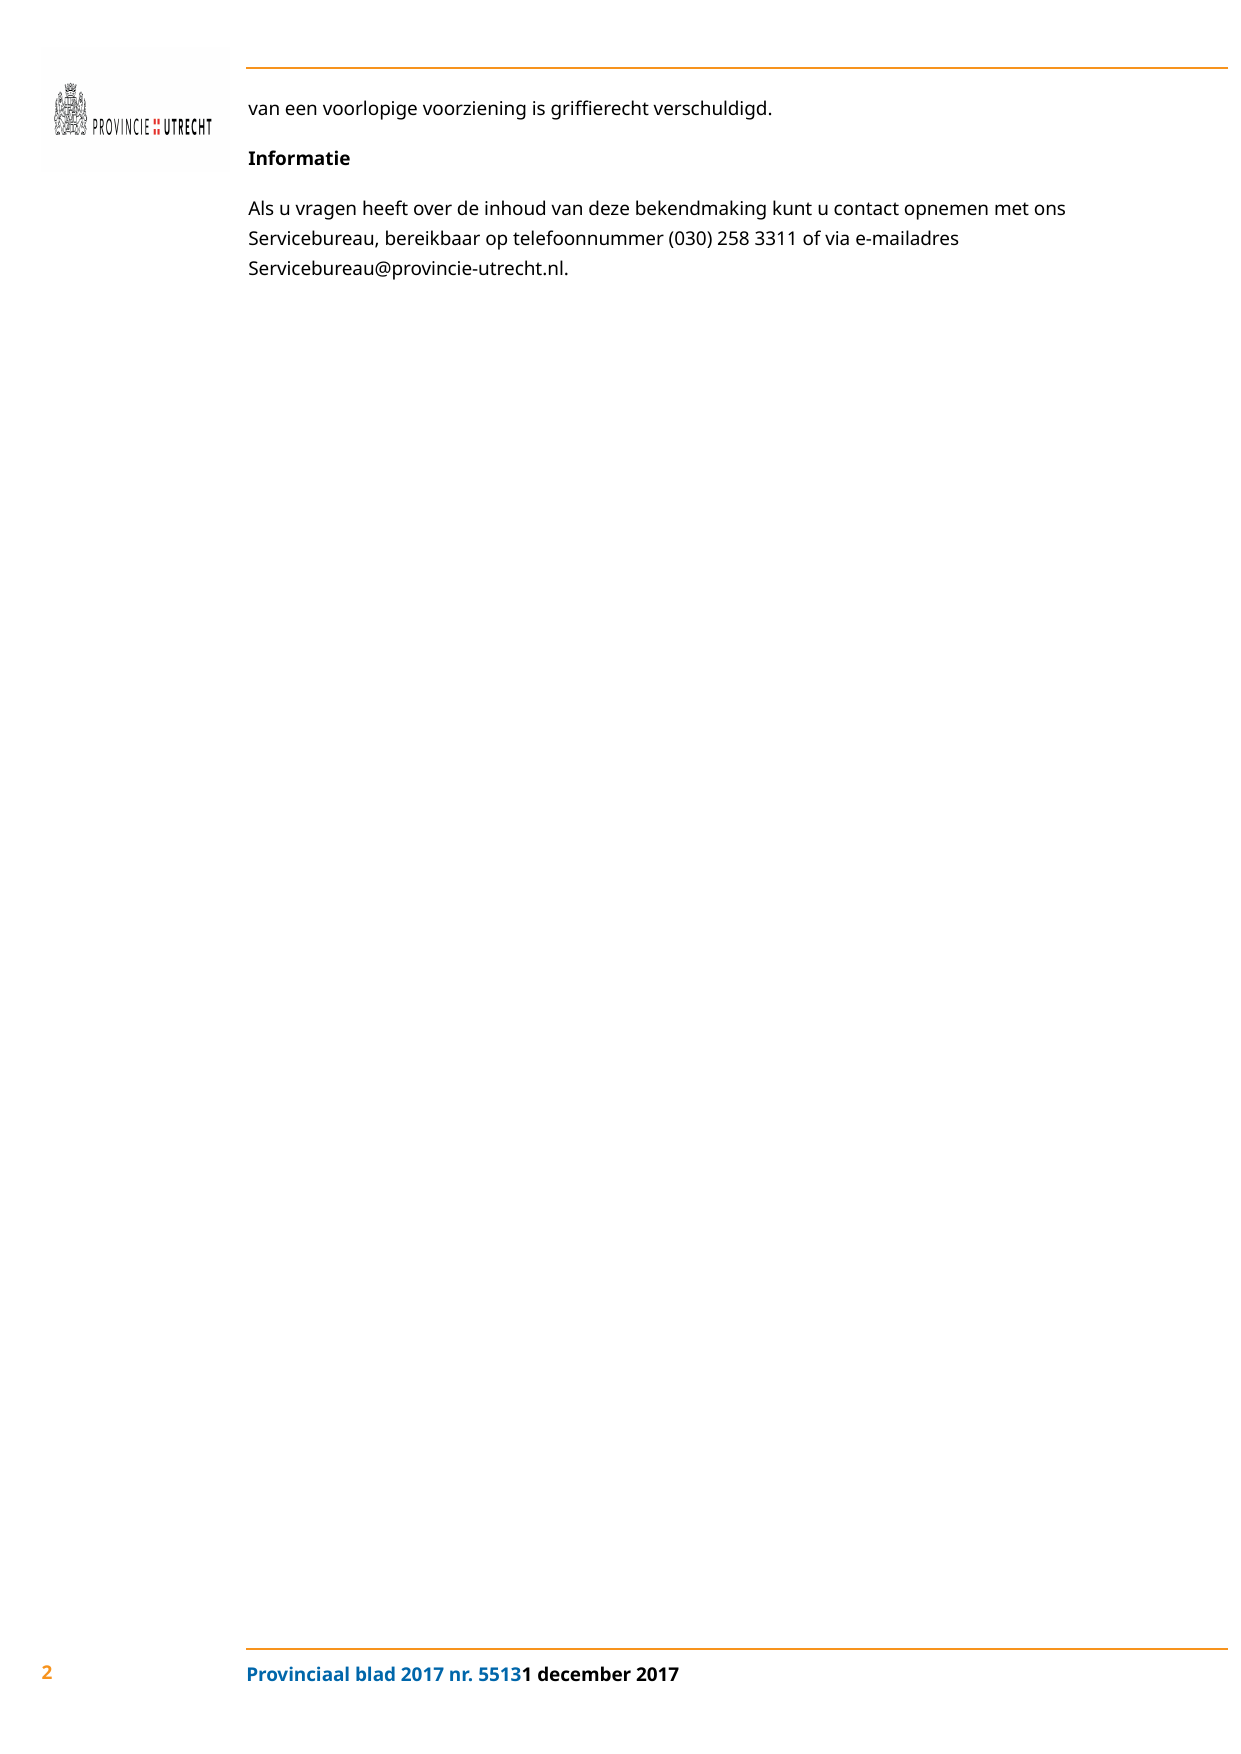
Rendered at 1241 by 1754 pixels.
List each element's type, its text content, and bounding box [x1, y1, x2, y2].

text Als u vragen heeft over de inhoud van deze bekendmaking kunt u contact opnemen met ons Servicebureau, bereikbaar op telefoonnummer (030) 258 3311 of via e-mailadres Servicebureau@provincie-utrecht.nl. [248, 196, 1152, 281]
text van een voorlopige voorziening is griffierecht verschuldigd. [248, 95, 1152, 121]
picture [41, 47, 231, 172]
text Informatie [248, 145, 1152, 171]
